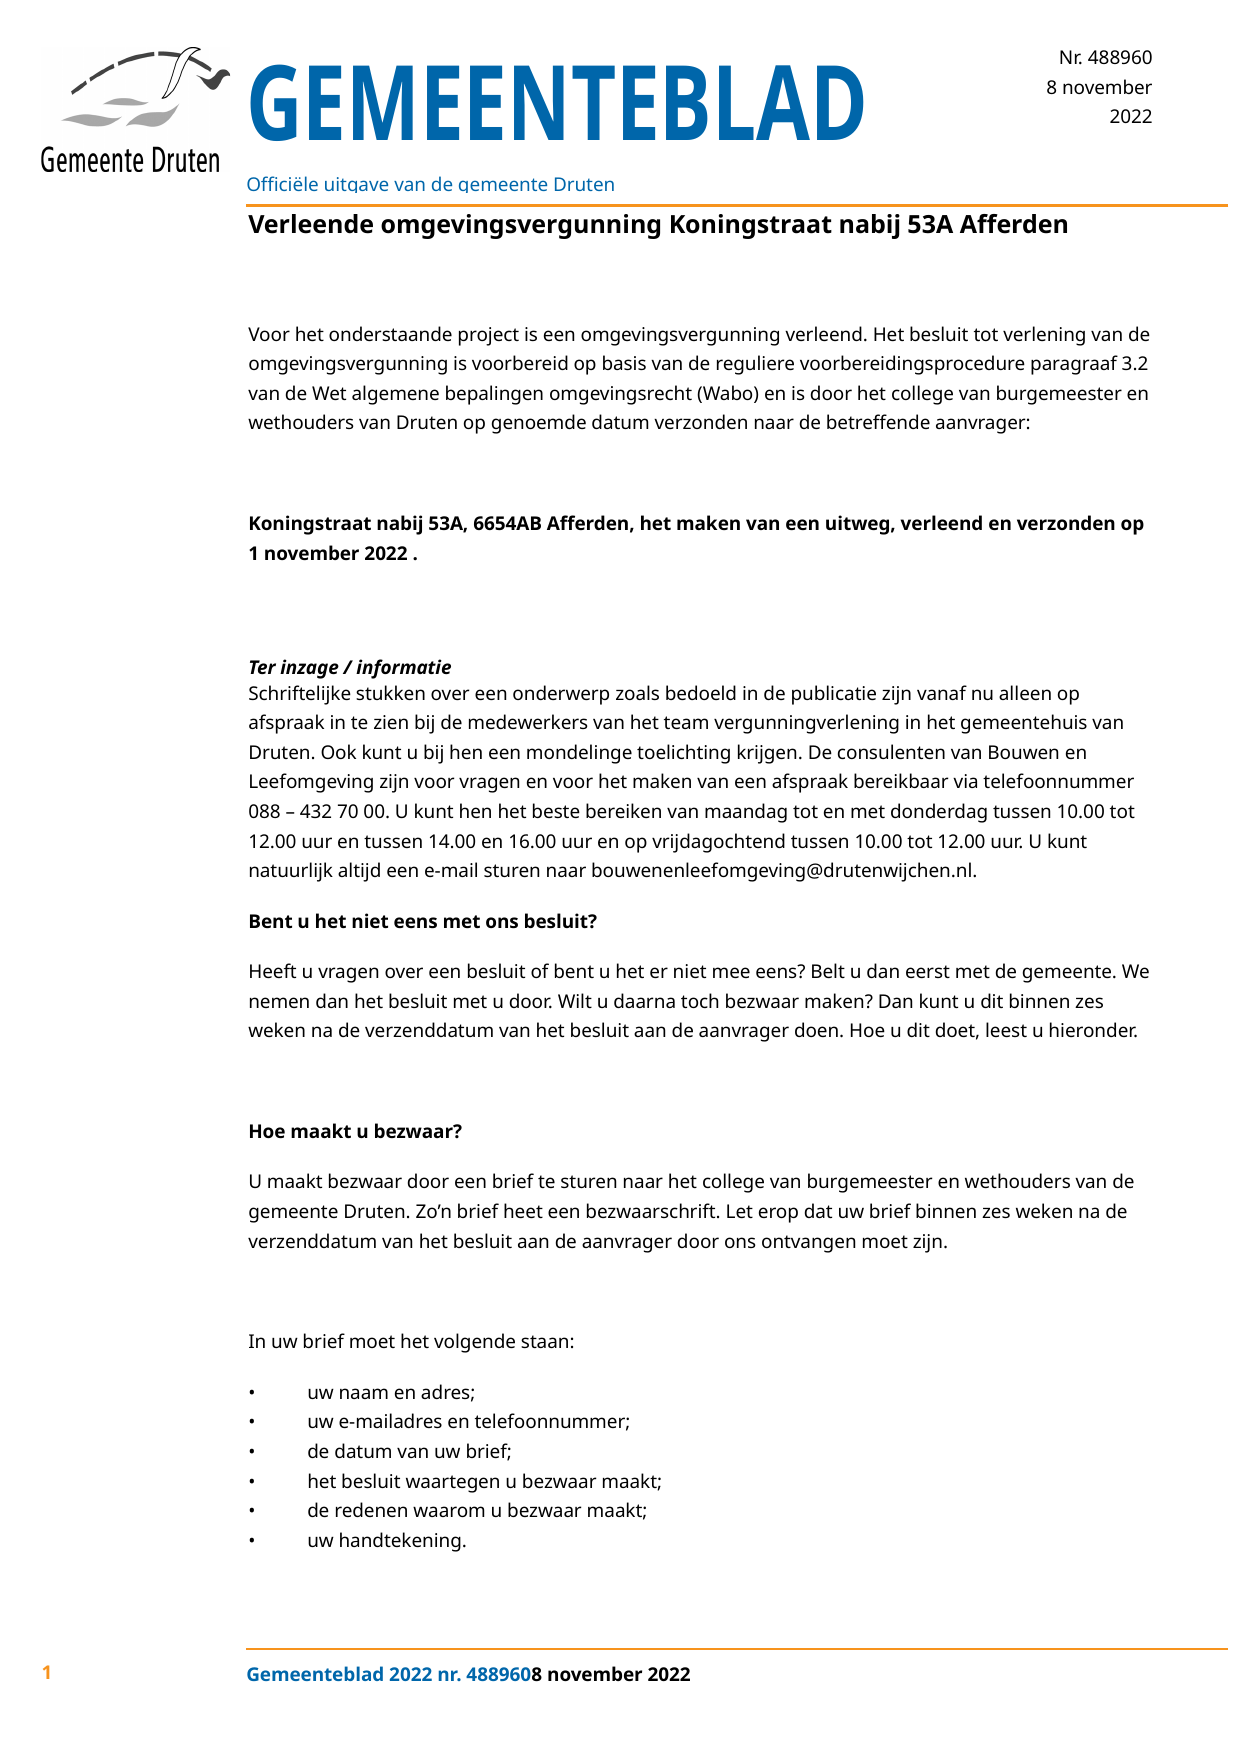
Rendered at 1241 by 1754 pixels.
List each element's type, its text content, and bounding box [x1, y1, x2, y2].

text Bent u het niet eens met ons besluit? [248, 908, 1152, 934]
picture [41, 47, 231, 172]
list uw e-mailadres en telefoonnummer; [248, 1409, 1152, 1434]
list de redenen waarom u bezwaar maakt; [248, 1497, 1152, 1523]
list het besluit waartegen u bezwaar maakt; [248, 1468, 1152, 1494]
text Koningstraat nabij 53A, 6654AB Afferden, het maken van een uitweg, verleend en verzonden op 1 november 2022 . [248, 510, 1152, 566]
text Schriftelijke stukken over een onderwerp zoals bedoeld in de publicatie zijn vanaf nu alleen op afspraak in te zien bij de medewerkers van het team vergunningverlening in het gemeentehuis van Druten. Ook kunt u bij hen een mondelinge toelichting krijgen. De consulenten van Bouwen en Leefomgeving zijn voor vragen en voor het maken van een afspraak bereikbaar via telefoonnummer 088 – 432 70 00. U kunt hen het beste bereiken van maandag tot en met donderdag tussen 10.00 tot 12.00 uur en tussen 14.00 en 16.00 uur en op vrijdagochtend tussen 10.00 tot 12.00 uur. U kunt natuurlijk altijd een e-mail sturen naar bouwenenleefomgeving@drutenwijchen.nl. [248, 680, 1152, 883]
list uw handtekening. [248, 1527, 1152, 1553]
text U maakt bezwaar door een brief te sturen naar het college van burgemeester en wethouders van de gemeente Druten. Zo’n brief heet een bezwaarschrift. Let erop dat uw brief binnen zes weken na de verzenddatum van het besluit aan de aanvrager door ons ontvangen moet zijn. [248, 1169, 1152, 1254]
list de datum van uw brief; [248, 1438, 1152, 1464]
text In uw brief moet het volgende staan: [248, 1329, 1152, 1354]
text Hoe maakt u bezwaar? [248, 1118, 1152, 1144]
text Ter inzage / informatie [248, 654, 1152, 680]
list uw naam en adres; [248, 1379, 1152, 1405]
text Heeft u vragen over een besluit of bent u het er niet mee eens? Belt u dan eerst met de gemeente. We nemen dan het besluit met u door. Wilt u daarna toch bezwaar maken? Dan kunt u dit binnen zes weken na de verzenddatum van het besluit aan de aanvrager doen. Hoe u dit doet, leest u hieronder. [248, 958, 1152, 1043]
text Verleende omgevingsvergunning Koningstraat nabij 53A Afferden [248, 207, 1152, 241]
text Voor het onderstaande project is een omgevingsvergunning verleend. Het besluit tot verlening van de omgevingsvergunning is voorbereid op basis van de reguliere voorbereidingsprocedure paragraaf 3.2 van de Wet algemene bepalingen omgevingsrecht (Wabo) en is door het college van burgemeester en wethouders van Druten op genoemde datum verzonden naar de betreffende aanvrager: [248, 321, 1152, 435]
